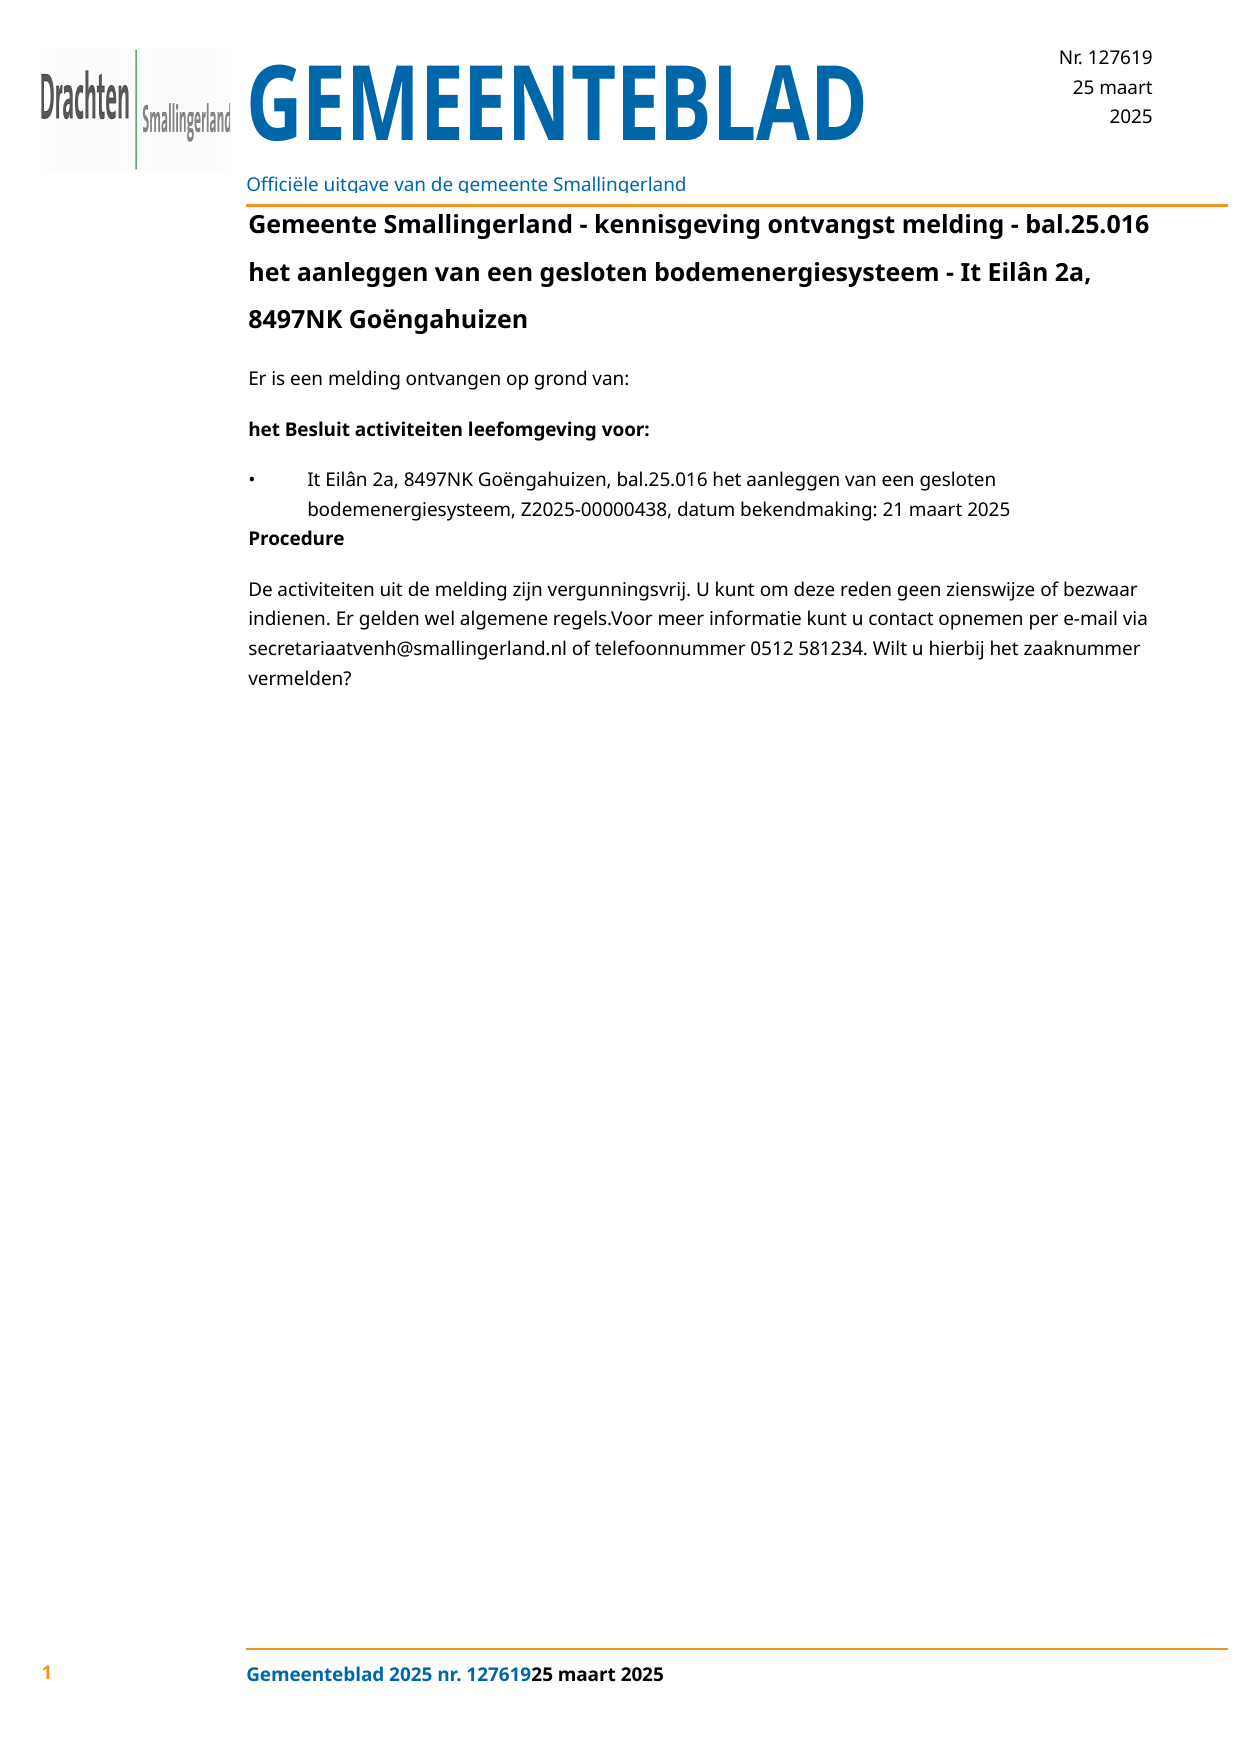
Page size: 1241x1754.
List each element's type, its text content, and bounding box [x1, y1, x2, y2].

picture [41, 47, 231, 172]
text De activiteiten uit de melding zijn vergunningsvrij. U kunt om deze reden geen zienswijze of bezwaar indienen. Er gelden wel algemene regels.Voor meer informatie kunt u contact opnemen per e-mail via secretariaatvenh@smallingerland.nl of telefoonnummer 0512 581234. Wilt u hierbij het zaaknummer vermelden? [248, 576, 1152, 690]
text Gemeente Smallingerland - kennisgeving ontvangst melding - bal.25.016 het aanleggen van een gesloten bodemenergiesysteem - It Eilân 2a, 8497NK Goëngahuizen [248, 207, 1152, 336]
text Er is een melding ontvangen op grond van: [248, 366, 1152, 391]
text het Besluit activiteiten leefomgeving voor: [248, 416, 1152, 442]
list It Eilân 2a, 8497NK Goëngahuizen, bal.25.016 het aanleggen van een gesloten bodemenergiesysteem, Z2025-00000438, datum bekendmaking: 21 maart 2025 [248, 466, 1152, 522]
text Procedure [248, 526, 1152, 551]
